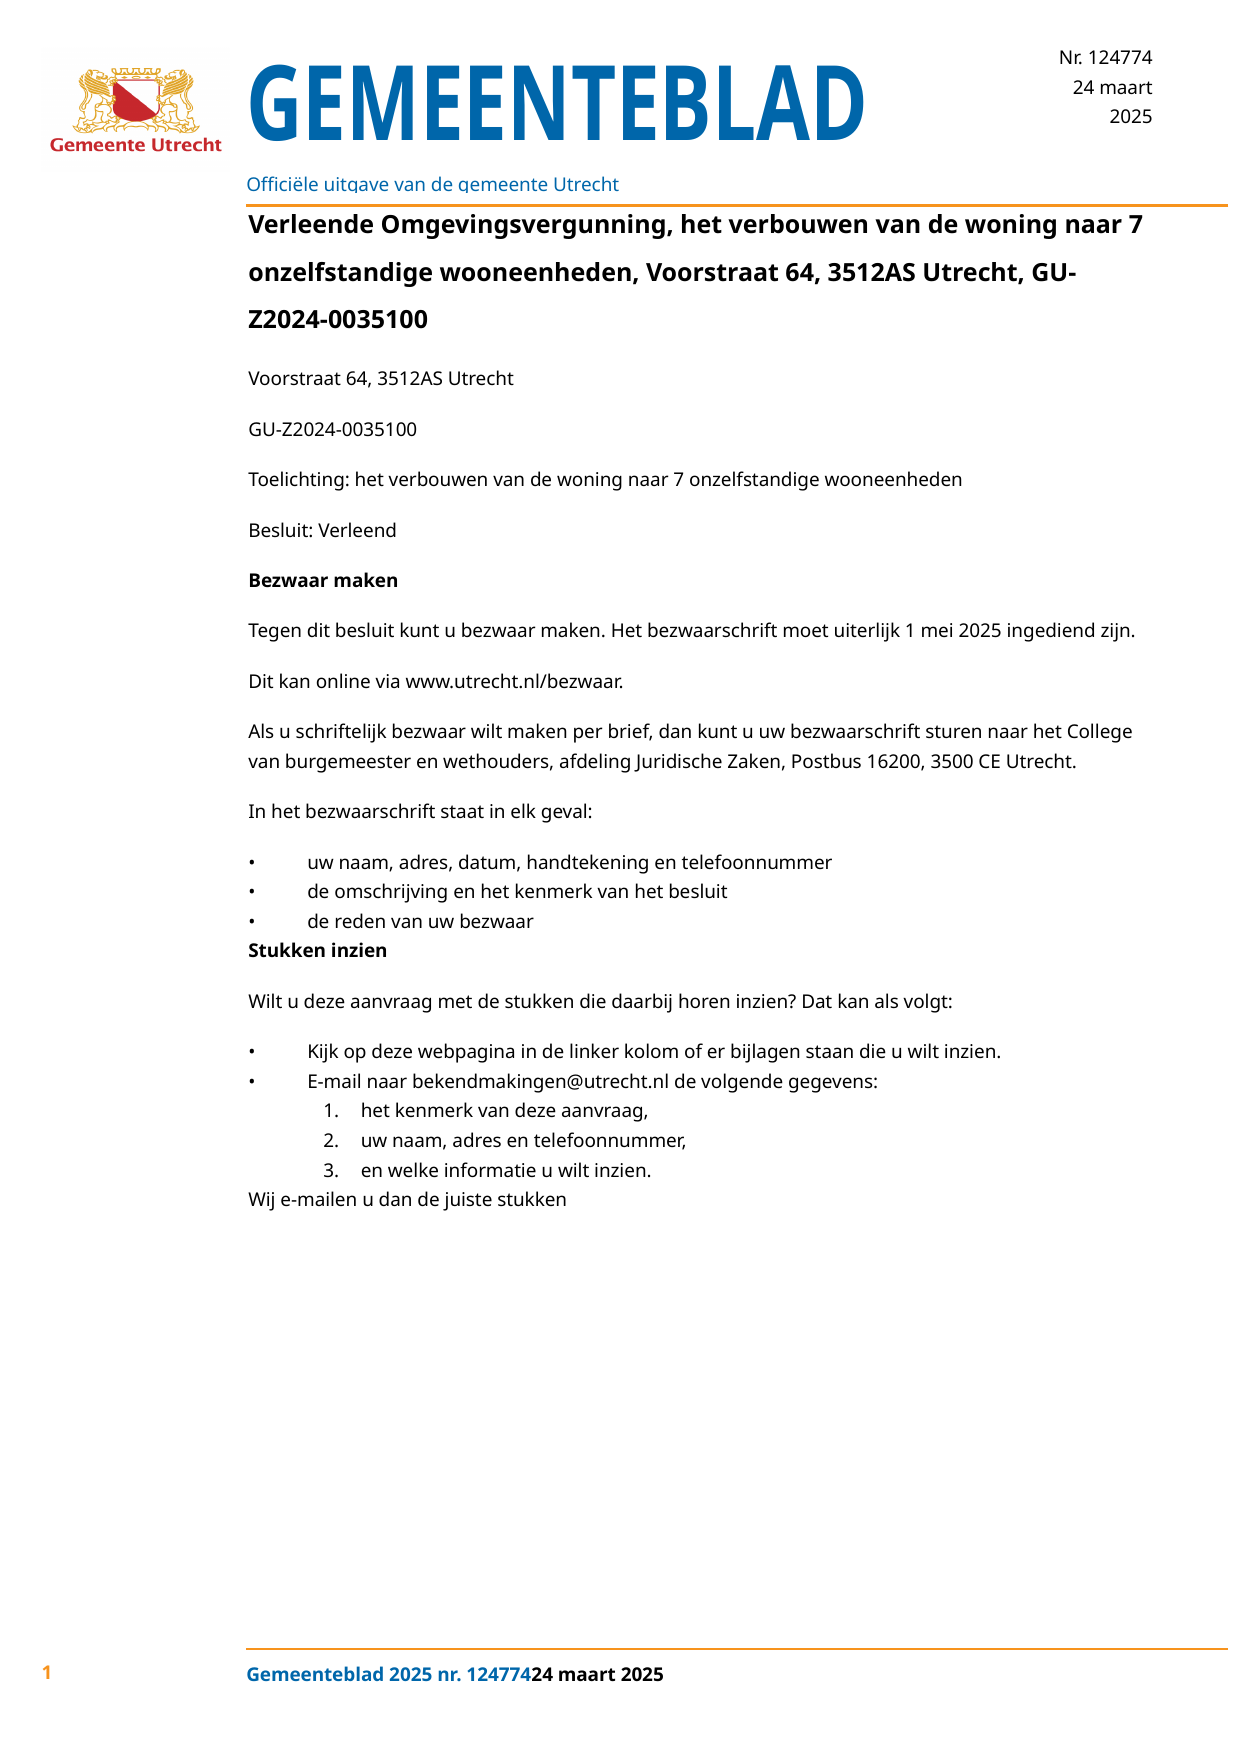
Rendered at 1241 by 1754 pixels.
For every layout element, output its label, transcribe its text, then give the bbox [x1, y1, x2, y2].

list uw naam, adres en telefoonnummer, [323, 1127, 1152, 1153]
text Wij e-mailen u dan de juiste stukken [248, 1186, 1152, 1212]
text Stukken inzien [248, 938, 1152, 963]
list de reden van uw bezwaar [248, 908, 1152, 934]
list het kenmerk van deze aanvraag, [323, 1098, 1152, 1123]
text Voorstraat 64, 3512AS Utrecht [248, 366, 1152, 391]
text Als u schriftelijk bezwaar wilt maken per brief, dan kunt u uw bezwaarschrift sturen naar het College van burgemeester en wethouders, afdeling Juridische Zaken, Postbus 16200, 3500 CE Utrecht. [248, 718, 1152, 774]
list Kijk op deze webpagina in de linker kolom of er bijlagen staan die u wilt inzien. [248, 1038, 1152, 1064]
text Tegen dit besluit kunt u bezwaar maken. Het bezwaarschrift moet uiterlijk 1 mei 2025 ingediend zijn. [248, 618, 1152, 643]
list uw naam, adres, datum, handtekening en telefoonnummer [248, 849, 1152, 874]
text Wilt u deze aanvraag met de stukken die daarbij horen inzien? Dat kan als volgt: [248, 988, 1152, 1014]
list de omschrijving en het kenmerk van het besluit [248, 878, 1152, 904]
text Toelichting: het verbouwen van de woning naar 7 onzelfstandige wooneenheden [248, 466, 1152, 492]
text In het bezwaarschrift staat in elk geval: [248, 798, 1152, 824]
list en welke informatie u wilt inzien. [323, 1157, 1152, 1182]
text Besluit: Verleend [248, 517, 1152, 542]
list E-mail naar bekendmakingen@utrecht.nl de volgende gegevens: [248, 1068, 1152, 1094]
text GU-Z2024-0035100 [248, 416, 1152, 442]
picture [41, 47, 231, 172]
text Verleende Omgevingsvergunning, het verbouwen van de woning naar 7 onzelfstandige wooneenheden, Voorstraat 64, 3512AS Utrecht, GU-Z2024-0035100 [248, 207, 1152, 336]
text Dit kan online via www.utrecht.nl/bezwaar. [248, 668, 1152, 694]
text Bezwaar maken [248, 567, 1152, 593]
